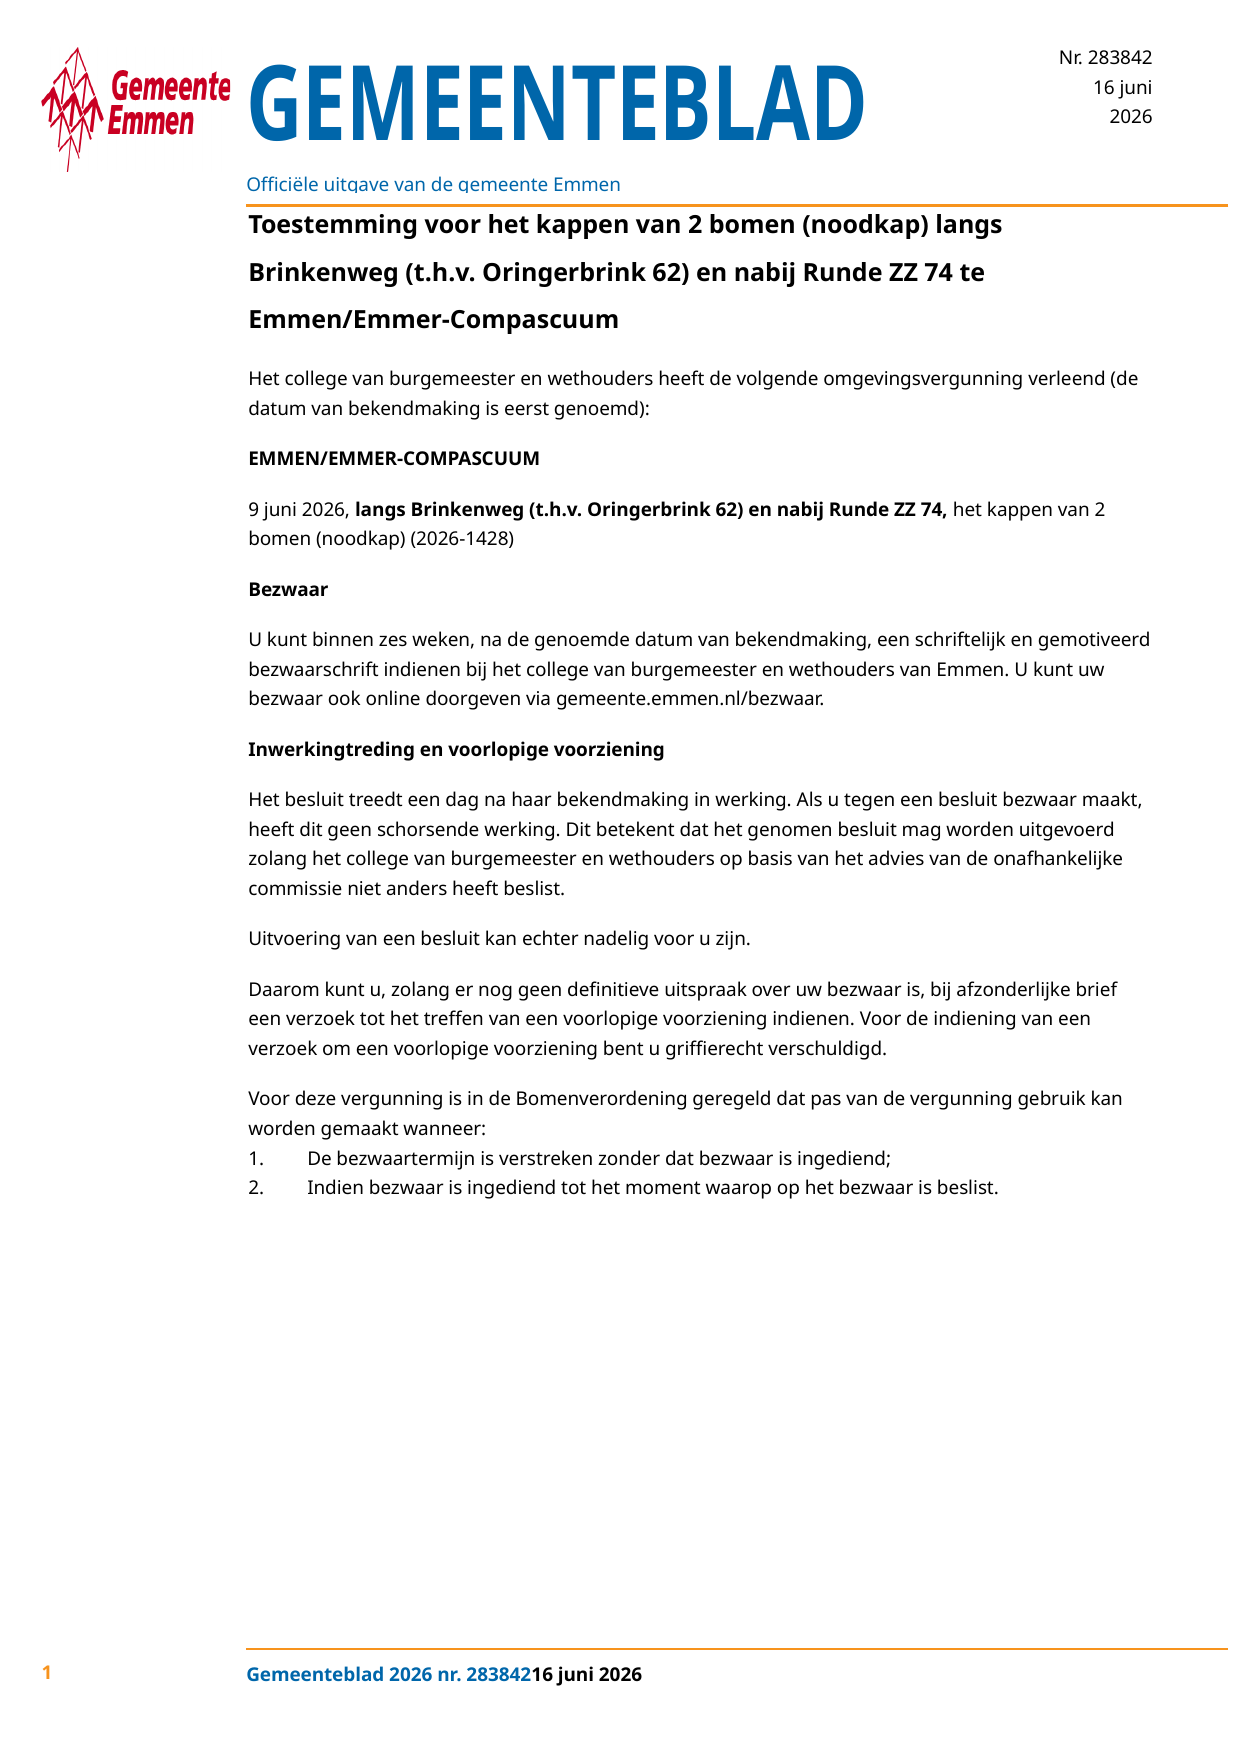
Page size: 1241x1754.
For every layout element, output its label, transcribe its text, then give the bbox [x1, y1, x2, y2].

text Uitvoering van een besluit kan echter nadelig voor u zijn. [248, 926, 1152, 951]
text Inwerkingtreding en voorlopige voorziening [248, 736, 1152, 762]
text Bezwaar [248, 576, 1152, 602]
text Toestemming voor het kappen van 2 bomen (noodkap) langs Brinkenweg (t.h.v. Oringerbrink 62) en nabij Runde ZZ 74 te Emmen/Emmer-Compascuum [248, 207, 1152, 336]
text EMMEN/EMMER-COMPASCUUM [248, 446, 1152, 471]
text Daarom kunt u, zolang er nog geen definitieve uitspraak over uw bezwaar is, bij afzonderlijke brief een verzoek tot het treffen van een voorlopige voorziening indienen. Voor de indiening van een verzoek om een voorlopige voorziening bent u griffierecht verschuldigd. [248, 976, 1152, 1061]
list Indien bezwaar is ingediend tot het moment waarop op het bezwaar is beslist. [248, 1174, 1152, 1200]
text 9 juni 2026, langs Brinkenweg (t.h.v. Oringerbrink 62) en nabij Runde ZZ 74, het kappen van 2 bomen (noodkap) (2026-1428) [248, 496, 1152, 551]
list De bezwaartermijn is verstreken zonder dat bezwaar is ingediend; [248, 1145, 1152, 1170]
text Voor deze vergunning is in de Bomenverordening geregeld dat pas van de vergunning gebruik kan worden gemaakt wanneer: [248, 1086, 1152, 1141]
text Het college van burgemeester en wethouders heeft de volgende omgevingsvergunning verleend (de datum van bekendmaking is eerst genoemd): [248, 366, 1152, 421]
picture [41, 47, 231, 172]
text U kunt binnen zes weken, na de genoemde datum van bekendmaking, een schriftelijk en gemotiveerd bezwaarschrift indienen bij het college van burgemeester en wethouders van Emmen. U kunt uw bezwaar ook online doorgeven via gemeente.emmen.nl/bezwaar. [248, 626, 1152, 711]
text Het besluit treedt een dag na haar bekendmaking in werking. Als u tegen een besluit bezwaar maakt, heeft dit geen schorsende werking. Dit betekent dat het genomen besluit mag worden uitgevoerd zolang het college van burgemeester en wethouders op basis van het advies van de onafhankelijke commissie niet anders heeft beslist. [248, 786, 1152, 901]
